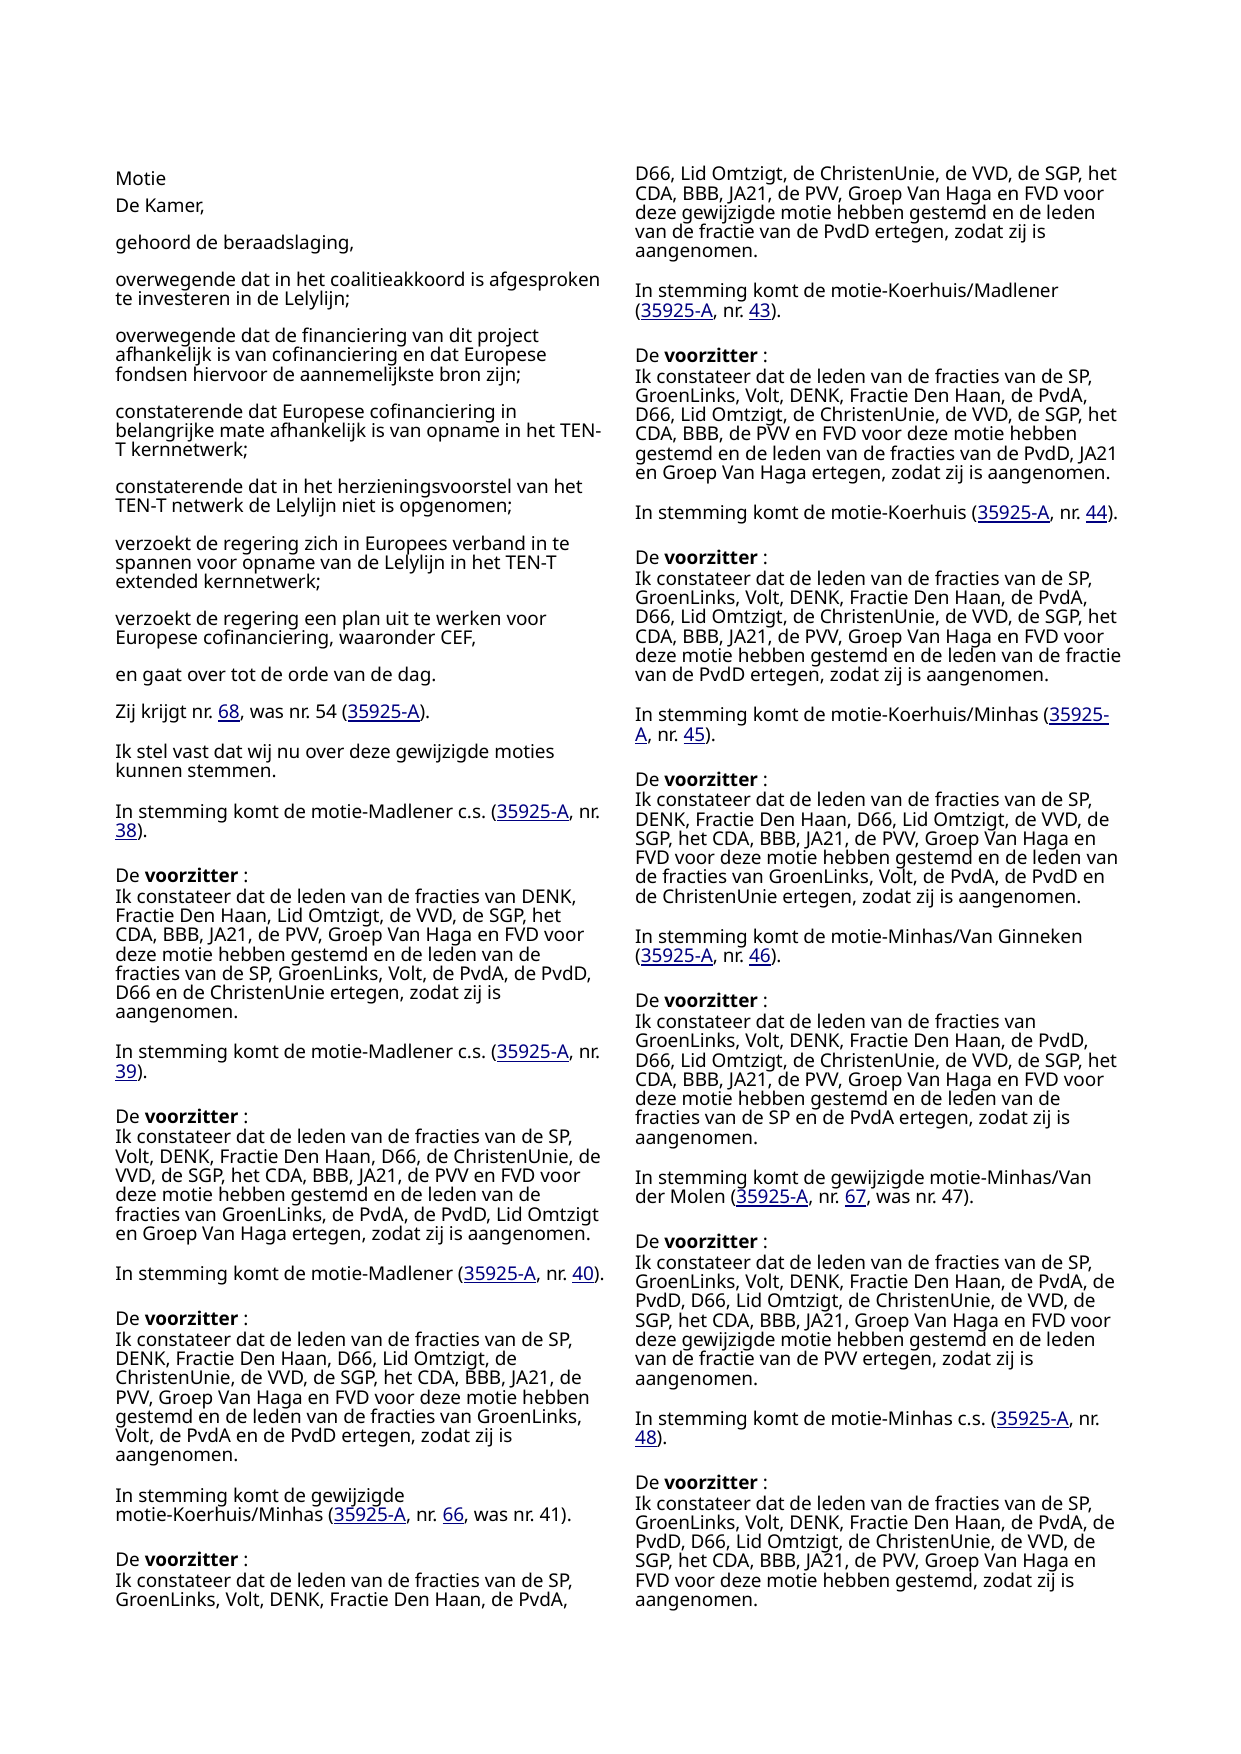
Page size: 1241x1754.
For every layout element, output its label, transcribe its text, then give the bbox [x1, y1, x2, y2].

text Ik constateer dat de leden van de fracties van de SP, GroenLinks, Volt, DENK, Fractie Den Haan, de PvdA, [115, 1572, 605, 1610]
text De voorzitter : [115, 1546, 605, 1572]
text Ik constateer dat de leden van de fracties van de SP, DENK, Fractie Den Haan, D66, Lid Omtzigt, de VVD, de SGP, het CDA, BBB, JA21, de PVV, Groep Van Haga en FVD voor deze motie hebben gestemd en de leden van de fracties van GroenLinks, Volt, de PvdA, de PvdD en de ChristenUnie ertegen, zodat zij is aangenomen. [635, 791, 1125, 907]
text In stemming komt de motie-Koerhuis (35925-A, nr. 44). [635, 504, 1125, 523]
text constaterende dat in het herzieningsvoorstel van het TEN-T netwerk de Lelylijn niet is opgenomen; [115, 478, 605, 517]
text In stemming komt de motie-Madlener c.s. (35925-A, nr. 39). [115, 1043, 605, 1082]
text De voorzitter : [115, 862, 605, 888]
text Ik constateer dat de leden van de fracties van GroenLinks, Volt, DENK, Fractie Den Haan, de PvdD, D66, Lid Omtzigt, de ChristenUnie, de VVD, de SGP, het CDA, BBB, JA21, de PVV, Groep Van Haga en FVD voor deze motie hebben gestemd en de leden van de fracties van de SP en de PvdA ertegen, zodat zij is aangenomen. [635, 1013, 1125, 1148]
text De voorzitter : [115, 1305, 605, 1331]
text De voorzitter : [635, 1469, 1125, 1495]
text De voorzitter : [635, 987, 1125, 1013]
text In stemming komt de motie-Minhas c.s. (35925-A, nr. 48). [635, 1409, 1125, 1448]
text overwegende dat in het coalitieakkoord is afgesproken te investeren in de Lelylijn; [115, 271, 605, 309]
text en gaat over tot de orde van de dag. [115, 666, 605, 686]
text In stemming komt de motie-Koerhuis/Madlener (35925-A, nr. 43). [635, 282, 1125, 321]
text D66, Lid Omtzigt, de ChristenUnie, de VVD, de SGP, het CDA, BBB, JA21, de PVV, Groep Van Haga en FVD voor deze gewijzigde motie hebben gestemd en de leden van de fractie van de PvdD ertegen, zodat zij is aangenomen. [635, 165, 1125, 262]
text De voorzitter : [635, 766, 1125, 791]
text overwegende dat de financiering van dit project afhankelijk is van cofinanciering en dat Europese fondsen hiervoor de aannemelijkste bron zijn; [115, 327, 605, 385]
text In stemming komt de motie-Minhas/Van Ginneken (35925-A, nr. 46). [635, 928, 1125, 966]
text Ik constateer dat de leden van de fracties van DENK, Fractie Den Haan, Lid Omtzigt, de VVD, de SGP, het CDA, BBB, JA21, de PVV, Groep Van Haga en FVD voor deze motie hebben gestemd en de leden van de fracties van de SP, GroenLinks, Volt, de PvdA, de PvdD, D66 en de ChristenUnie ertegen, zodat zij is aangenomen. [115, 888, 605, 1023]
text Ik constateer dat de leden van de fracties van de SP, GroenLinks, Volt, DENK, Fractie Den Haan, de PvdA, de PvdD, D66, Lid Omtzigt, de ChristenUnie, de VVD, de SGP, het CDA, BBB, JA21, de PVV, Groep Van Haga en FVD voor deze motie hebben gestemd, zodat zij is aangenomen. [635, 1495, 1125, 1610]
text verzoekt de regering zich in Europees verband in te spannen voor opname van de Lelylijn in het TEN-T extended kernnetwerk; [115, 534, 605, 592]
text De Kamer, [115, 197, 605, 216]
text De voorzitter : [635, 1228, 1125, 1254]
text In stemming komt de gewijzigde motie-Minhas/Van der Molen (35925-A, nr. 67, was nr. 47). [635, 1169, 1125, 1207]
text verzoekt de regering een plan uit te werken voor Europese cofinanciering, waaronder CEF, [115, 610, 605, 648]
text Ik constateer dat de leden van de fracties van de SP, GroenLinks, Volt, DENK, Fractie Den Haan, de PvdA, D66, Lid Omtzigt, de ChristenUnie, de VVD, de SGP, het CDA, BBB, de PVV en FVD voor deze motie hebben gestemd en de leden van de fracties van de PvdD, JA21 en Groep Van Haga ertegen, zodat zij is aangenomen. [635, 368, 1125, 483]
text gehoord de beraadslaging, [115, 234, 605, 253]
text Ik constateer dat de leden van de fracties van de SP, GroenLinks, Volt, DENK, Fractie Den Haan, de PvdA, D66, Lid Omtzigt, de ChristenUnie, de VVD, de SGP, het CDA, BBB, JA21, de PVV, Groep Van Haga en FVD voor deze motie hebben gestemd en de leden van de fractie van de PvdD ertegen, zodat zij is aangenomen. [635, 570, 1125, 686]
text De voorzitter : [115, 1103, 605, 1128]
text Ik stel vast dat wij nu over deze gewijzigde moties kunnen stemmen. [115, 743, 605, 782]
text De voorzitter : [635, 544, 1125, 570]
text In stemming komt de gewijzigde motie-Koerhuis/Minhas (35925-A, nr. 66, was nr. 41). [115, 1487, 605, 1525]
text Ik constateer dat de leden van de fracties van de SP, DENK, Fractie Den Haan, D66, Lid Omtzigt, de ChristenUnie, de VVD, de SGP, het CDA, BBB, JA21, de PVV, Groep Van Haga en FVD voor deze motie hebben gestemd en de leden van de fracties van GroenLinks, Volt, de PvdA en de PvdD ertegen, zodat zij is aangenomen. [115, 1331, 605, 1466]
text Ik constateer dat de leden van de fracties van de SP, Volt, DENK, Fractie Den Haan, D66, de ChristenUnie, de VVD, de SGP, het CDA, BBB, JA21, de PVV en FVD voor deze motie hebben gestemd en de leden van de fracties van GroenLinks, de PvdA, de PvdD, Lid Omtzigt en Groep Van Haga ertegen, zodat zij is aangenomen. [115, 1128, 605, 1244]
text Zij krijgt nr. 68, was nr. 54 (35925-A). [115, 703, 605, 722]
text In stemming komt de motie-Madlener (35925-A, nr. 40). [115, 1265, 605, 1284]
text In stemming komt de motie-Koerhuis/Minhas (35925-A, nr. 45). [635, 706, 1125, 745]
text constaterende dat Europese cofinanciering in belangrijke mate afhankelijk is van opname in het TEN-T kernnetwerk; [115, 403, 605, 461]
text Ik constateer dat de leden van de fracties van de SP, GroenLinks, Volt, DENK, Fractie Den Haan, de PvdA, de PvdD, D66, Lid Omtzigt, de ChristenUnie, de VVD, de SGP, het CDA, BBB, JA21, Groep Van Haga en FVD voor deze gewijzigde motie hebben gestemd en de leden van de fractie van de PVV ertegen, zodat zij is aangenomen. [635, 1254, 1125, 1389]
text Motie [115, 165, 605, 191]
text In stemming komt de motie-Madlener c.s. (35925-A, nr. 38). [115, 803, 605, 841]
text De voorzitter : [635, 342, 1125, 368]
